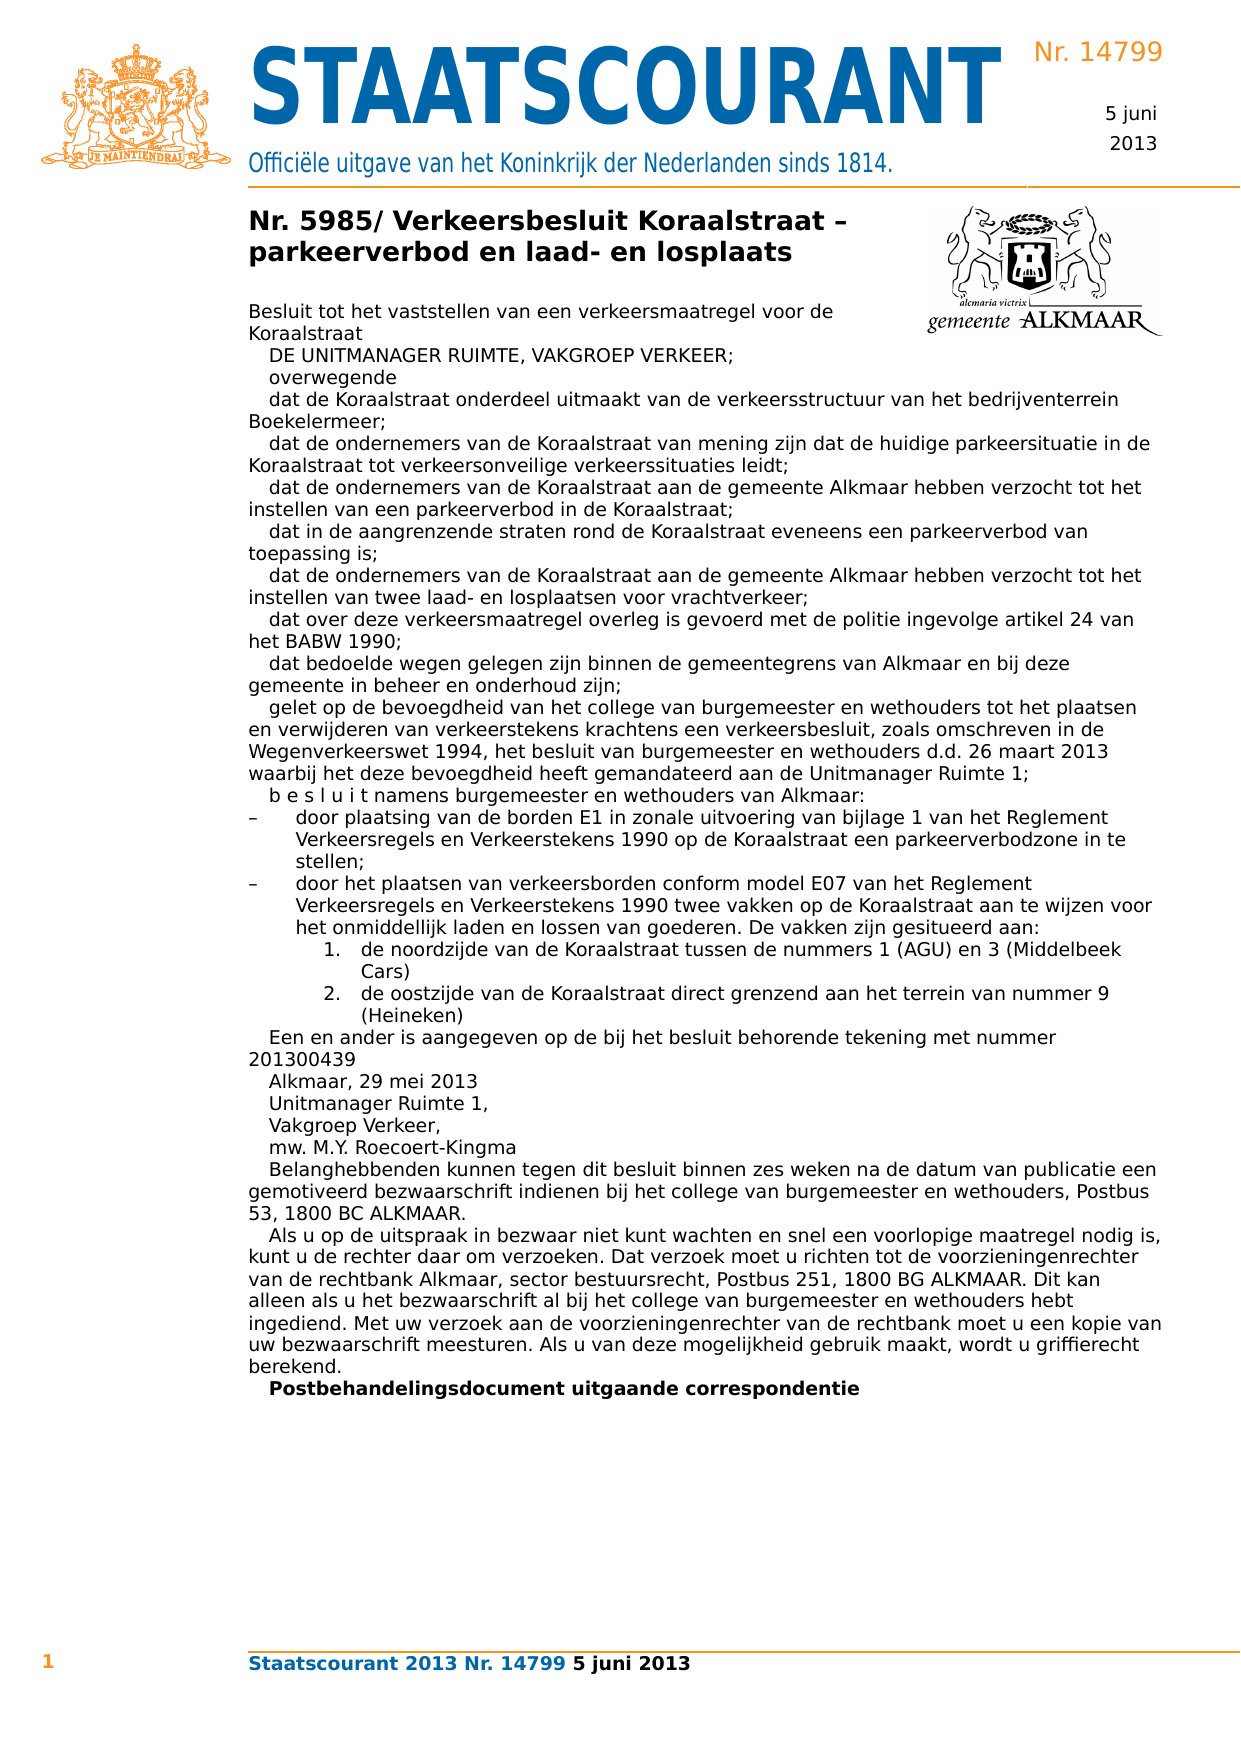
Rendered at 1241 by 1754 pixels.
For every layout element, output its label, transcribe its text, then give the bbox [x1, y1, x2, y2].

text dat de ondernemers van de Koraalstraat aan de gemeente Alkmaar hebben verzocht tot het instellen van twee laad- en losplaatsen voor vrachtverkeer; [248, 565, 1163, 609]
text Belanghebbenden kunnen tegen dit besluit binnen zes weken na de datum van publicatie een gemotiveerd bezwaarschrift indienen bij het college van burgemeester en wethouders, Postbus 53, 1800 BC ALKMAAR. [248, 1158, 1163, 1224]
text Vakgroep Verkeer, [248, 1114, 1163, 1137]
picture [41, 44, 231, 169]
text gelet op de bevoegdheid van het college van burgemeester en wethouders tot het plaatsen en verwijderen van verkeerstekens krachtens een verkeersbesluit, zoals omschreven in de Wegenverkeerswet 1994, het besluit van burgemeester en wethouders d.d. 26 maart 2013 waarbij het deze bevoegdheid heeft gemandateerd aan de Unitmanager Ruimte 1; [248, 697, 1163, 785]
text Unitmanager Ruimte 1, [248, 1093, 1163, 1114]
text dat over deze verkeersmaatregel overleg is gevoerd met de politie ingevolge artikel 24 van het BABW 1990; [248, 609, 1163, 653]
text dat de ondernemers van de Koraalstraat aan de gemeente Alkmaar hebben verzocht tot het instellen van een parkeerverbod in de Koraalstraat; [248, 477, 1163, 521]
list door het plaatsen van verkeersborden conform model E07 van het Reglement Verkeersregels en Verkeerstekens 1990 twee vakken op de Koraalstraat aan te wijzen voor het onmiddellijk laden en lossen van goederen. De vakken zijn gesitueerd aan: [248, 873, 1163, 939]
text Postbehandelingsdocument uitgaande correspondentie [248, 1378, 1163, 1400]
text Alkmaar, 29 mei 2013 [248, 1071, 1163, 1093]
text mw. M.Y. Roecoert-Kingma [248, 1137, 1163, 1158]
list de oostzijde van de Koraalstraat direct grenzend aan het terrein van nummer 9 (Heineken) [323, 983, 1163, 1027]
text Als u op de uitspraak in bezwaar niet kunt wachten en snel een voorlopige maatregel nodig is, kunt u de rechter daar om verzoeken. Dat verzoek moet u richten tot de voorzieningenrechter van de rechtbank Alkmaar, sector bestuursrecht, Postbus 251, 1800 BG ALKMAAR. Dit kan alleen als u het bezwaarschrift al bij het college van burgemeester en wethouders hebt ingediend. Met uw verzoek aan de voorzieningenrechter van de rechtbank moet u een kopie van uw bezwaarschrift meesturen. Als u van deze mogelijkheid gebruik maakt, wordt u griffierecht berekend. [248, 1224, 1163, 1378]
text dat de ondernemers van de Koraalstraat van mening zijn dat de huidige parkeersituatie in de Koraalstraat tot verkeersonveilige verkeerssituaties leidt; [248, 433, 1163, 477]
subtitle Nr. 5985/ Verkeersbesluit Koraalstraat – parkeerverbod en laad- en losplaats [248, 206, 927, 268]
text dat in de aangrenzende straten rond de Koraalstraat eveneens een parkeerverbod van toepassing is; [248, 521, 1163, 565]
list de noordzijde van de Koraalstraat tussen de nummers 1 (AGU) en 3 (Middelbeek Cars) [323, 939, 1163, 983]
text DE UNITMANAGER RUIMTE, VAKGROEP VERKEER; [248, 345, 1163, 367]
text Besluit tot het vaststellen van een verkeersmaatregel voor de Koraalstraat [248, 301, 1163, 345]
list door plaatsing van de borden E1 in zonale uitvoering van bijlage 1 van het Reglement Verkeersregels en Verkeerstekens 1990 op de Koraalstraat een parkeerverbodzone in te stellen; [248, 807, 1163, 873]
text dat de Koraalstraat onderdeel uitmaakt van de verkeersstructuur van het bedrijventerrein Boekelermeer; [248, 389, 1163, 433]
picture [927, 205, 1164, 336]
text overwegende [248, 367, 1163, 389]
text b e s l u i t namens burgemeester en wethouders van Alkmaar: [248, 785, 1163, 807]
text dat bedoelde wegen gelegen zijn binnen de gemeentegrens van Alkmaar en bij deze gemeente in beheer en onderhoud zijn; [248, 653, 1163, 697]
text Een en ander is aangegeven op de bij het besluit behorende tekening met nummer 201300439 [248, 1027, 1163, 1071]
